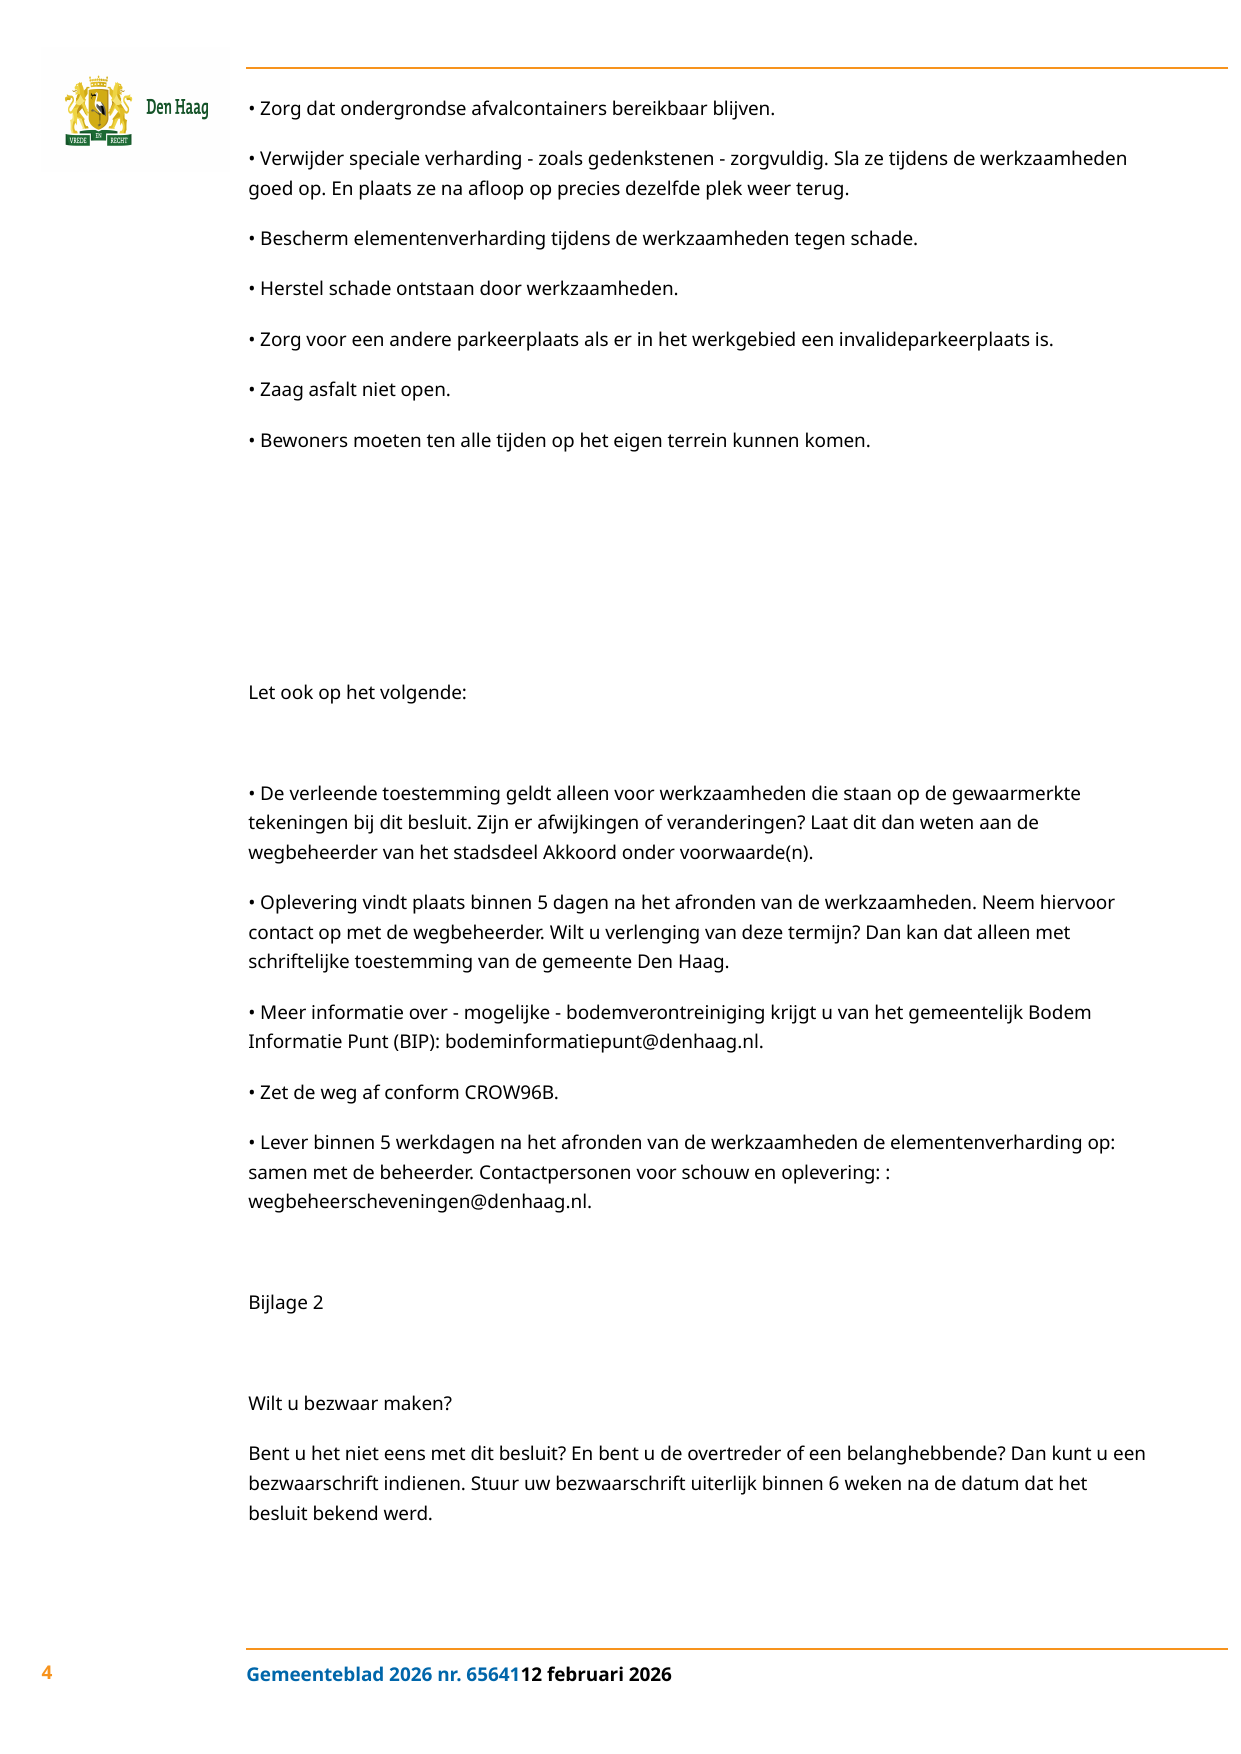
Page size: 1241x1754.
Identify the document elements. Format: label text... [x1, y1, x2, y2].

text • Verwijder speciale verharding - zoals gedenkstenen - zorgvuldig. Sla ze tijdens de werkzaamheden goed op. En plaats ze na afloop op precies dezelfde plek weer terug. [248, 145, 1152, 201]
text Let ook op het volgende: [248, 679, 1152, 705]
text • Zorg voor een andere parkeerplaats als er in het werkgebied een invalideparkeerplaats is. [248, 326, 1152, 352]
text Bent u het niet eens met dit besluit? En bent u de overtreder of een belanghebbende? Dan kunt u een bezwaarschrift indienen. Stuur uw bezwaarschrift uiterlijk binnen 6 weken na de datum dat het besluit bekend werd. [248, 1441, 1152, 1526]
text • Zorg dat ondergrondse afvalcontainers bereikbaar blijven. [248, 95, 1152, 121]
text • Zet de weg af conform CROW96B. [248, 1079, 1152, 1105]
text • Herstel schade ontstaan door werkzaamheden. [248, 276, 1152, 301]
text • Bewoners moeten ten alle tijden op het eigen terrein kunnen komen. [248, 427, 1152, 453]
text • Bescherm elementenverharding tijdens de werkzaamheden tegen schade. [248, 225, 1152, 251]
text • Zaag asfalt niet open. [248, 376, 1152, 402]
text • Oplevering vindt plaats binnen 5 dagen na het afronden van de werkzaamheden. Neem hiervoor contact op met de wegbeheerder. Wilt u verlenging van deze termijn? Dan kan dat alleen met schriftelijke toestemming van de gemeente Den Haag. [248, 889, 1152, 974]
text • Lever binnen 5 werkdagen na het afronden van de werkzaamheden de elementenverharding op: samen met de beheerder. Contactpersonen voor schouw en oplevering: : wegbeheerscheveningen@denhaag.nl. [248, 1129, 1152, 1214]
text • De verleende toestemming geldt alleen voor werkzaamheden die staan op de gewaarmerkte tekeningen bij dit besluit. Zijn er afwijkingen of veranderingen? Laat dit dan weten aan de wegbeheerder van het stadsdeel Akkoord onder voorwaarde(n). [248, 780, 1152, 865]
text Wilt u bezwaar maken? [248, 1390, 1152, 1416]
picture [41, 47, 231, 172]
text Bijlage 2 [248, 1289, 1152, 1315]
text • Meer informatie over - mogelijke - bodemverontreiniging krijgt u van het gemeentelijk Bodem Informatie Punt (BIP): bodeminformatiepunt@denhaag.nl. [248, 999, 1152, 1054]
